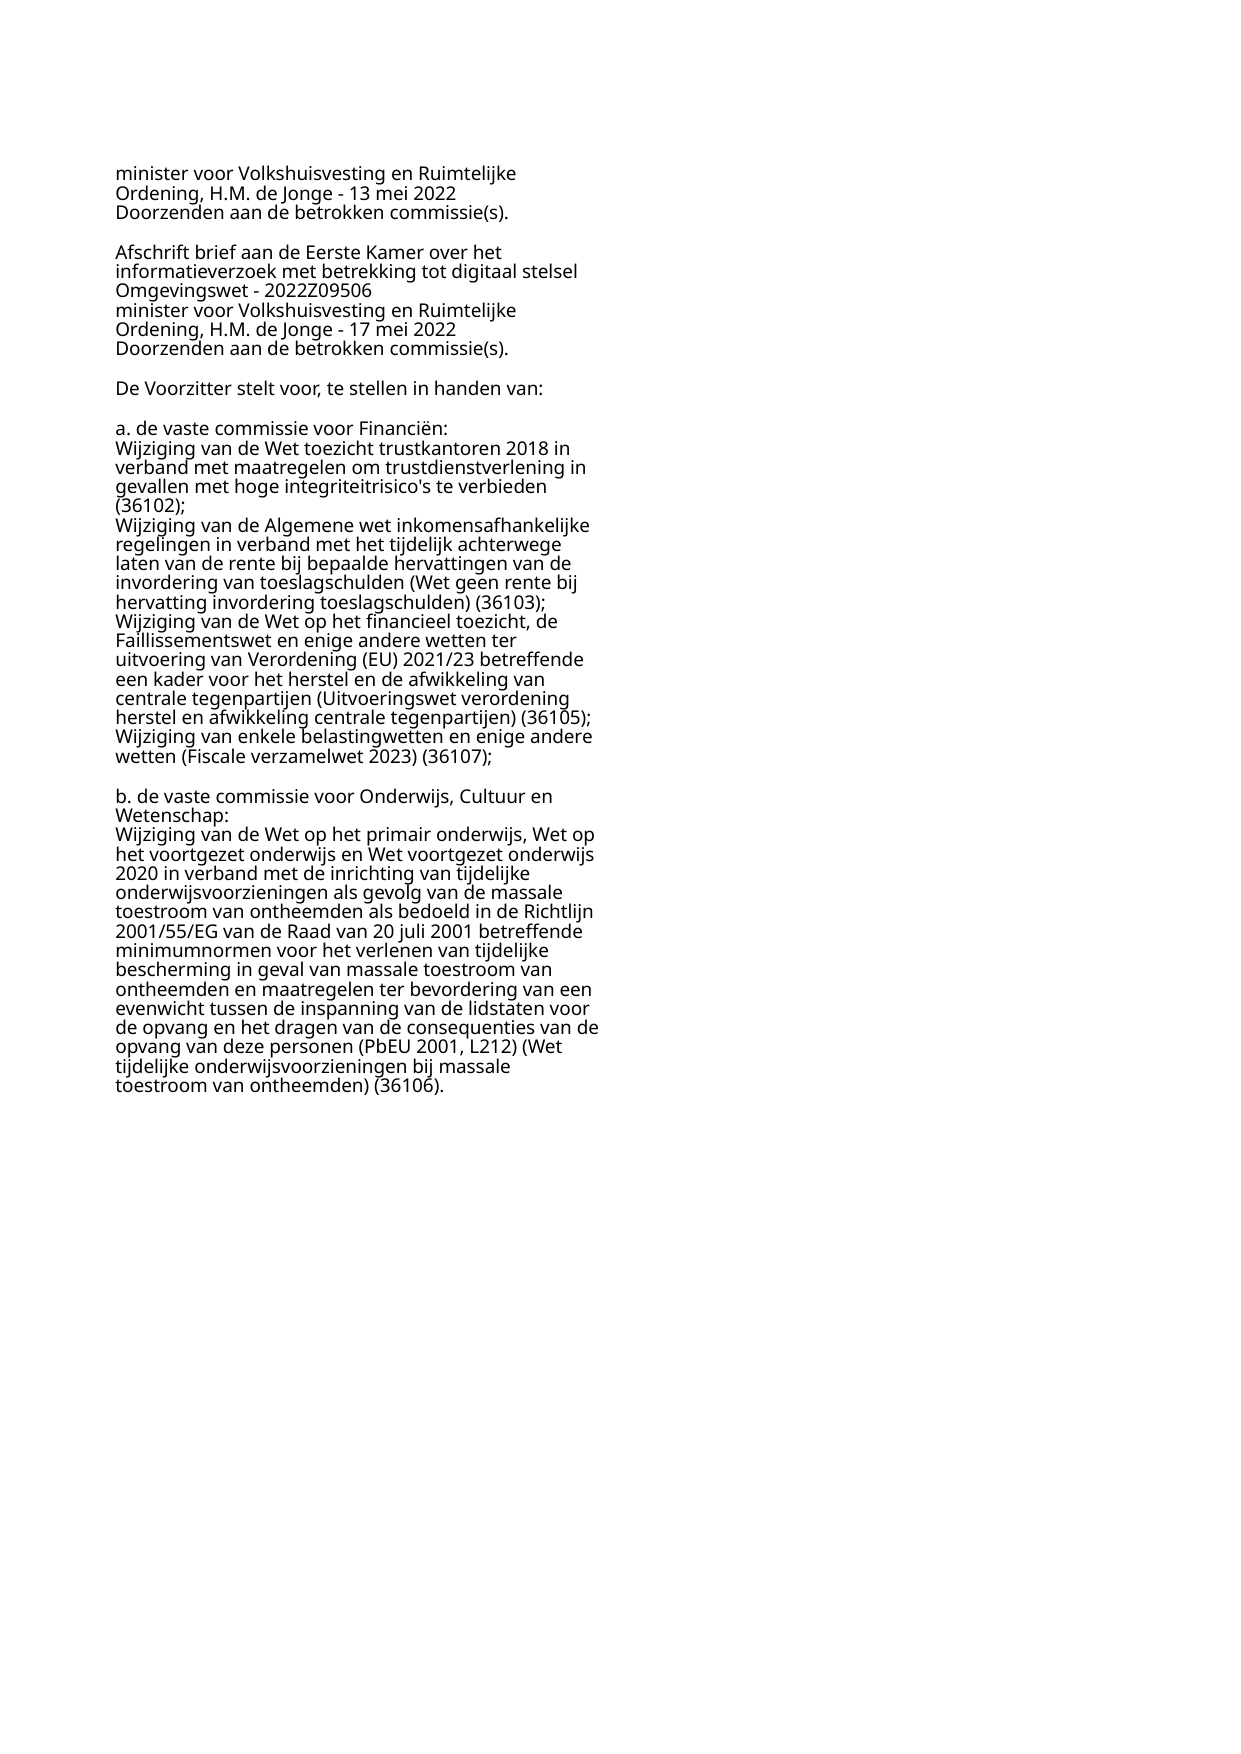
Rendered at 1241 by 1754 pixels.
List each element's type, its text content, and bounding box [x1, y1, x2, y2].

text Afschrift brief aan de Eerste Kamer over het informatieverzoek met betrekking tot digitaal stelsel Omgevingswet - 2022Z09506 [115, 244, 605, 302]
text De Voorzitter stelt voor, te stellen in handen van: [115, 380, 605, 399]
text Doorzenden aan de betrokken commissie(s). [115, 204, 605, 223]
text minister voor Volkshuisvesting en Ruimtelijke Ordening, H.M. de Jonge - 13 mei 2022 [115, 165, 605, 204]
text b. de vaste commissie voor Onderwijs, Cultuur en Wetenschap: [115, 788, 605, 826]
text Wijziging van de Wet op het financieel toezicht, de Faillissementswet en enige andere wetten ter uitvoering van Verordening (EU) 2021/23 betreffende een kader voor het herstel en de afwikkeling van centrale tegenpartijen (Uitvoeringswet verordening herstel en afwikkeling centrale tegenpartijen) (36105); [115, 613, 605, 728]
text minister voor Volkshuisvesting en Ruimtelijke Ordening, H.M. de Jonge - 17 mei 2022 [115, 302, 605, 340]
text Wijziging van enkele belastingwetten en enige andere wetten (Fiscale verzamelwet 2023) (36107); [115, 728, 605, 767]
text Wijziging van de Algemene wet inkomensafhankelijke regelingen in verband met het tijdelijk achterwege laten van de rente bij bepaalde hervattingen van de invordering van toeslagschulden (Wet geen rente bij hervatting invordering toeslagschulden) (36103); [115, 517, 605, 613]
text a. de vaste commissie voor Financiën: [115, 420, 605, 439]
text Wijziging van de Wet op het primair onderwijs, Wet op het voortgezet onderwijs en Wet voortgezet onderwijs 2020 in verband met de inrichting van tijdelijke onderwijsvoorzieningen als gevolg van de massale toestroom van ontheemden als bedoeld in de Richtlijn 2001/55/EG van de Raad van 20 juli 2001 betreffende minimumnormen voor het verlenen van tijdelijke bescherming in geval van massale toestroom van ontheemden en maatregelen ter bevordering van een evenwicht tussen de inspanning van de lidstaten voor de opvang en het dragen van de consequenties van de opvang van deze personen (PbEU 2001, L212) (Wet tijdelijke onderwijsvoorzieningen bij massale toestroom van ontheemden) (36106). [115, 826, 605, 1096]
text Wijziging van de Wet toezicht trustkantoren 2018 in verband met maatregelen om trustdienstverlening in gevallen met hoge integriteitrisico's te verbieden (36102); [115, 439, 605, 517]
text Doorzenden aan de betrokken commissie(s). [115, 340, 605, 359]
